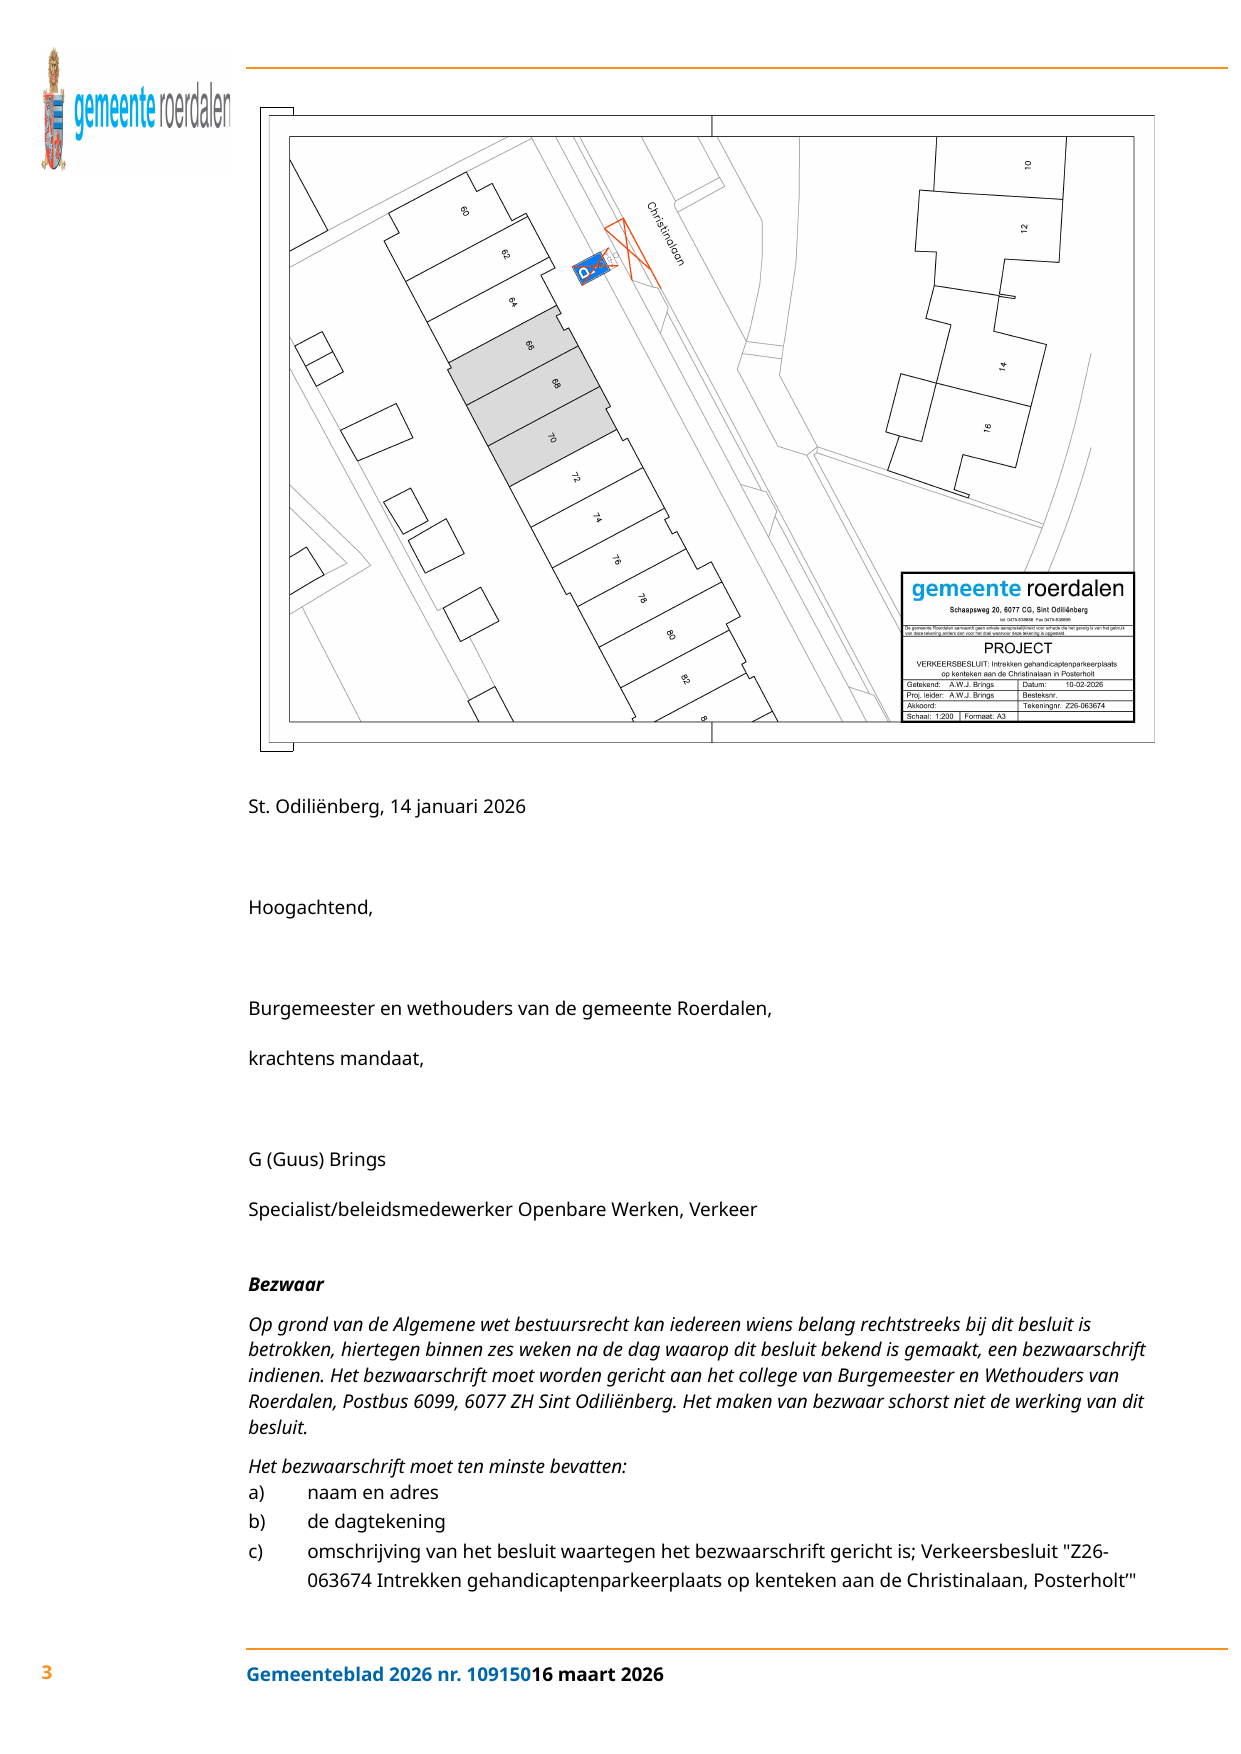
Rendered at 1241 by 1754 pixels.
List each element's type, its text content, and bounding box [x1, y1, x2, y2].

text Specialist/beleidsmedewerker Openbare Werken, Verkeer [248, 1197, 1152, 1222]
text Hoogachtend, [248, 894, 1152, 920]
text St. Odiliënberg, 14 januari 2026 [248, 793, 1152, 819]
picture [41, 47, 231, 172]
list de dagtekening [248, 1508, 1152, 1534]
text Burgemeester en wethouders van de gemeente Roerdalen, [248, 995, 1152, 1021]
picture [268, 115, 1155, 743]
text G (Guus) Brings [248, 1146, 1152, 1172]
text Het bezwaarschrift moet ten minste bevatten: [248, 1453, 1152, 1479]
text krachtens mandaat, [248, 1045, 1152, 1071]
text Bezwaar [248, 1272, 1152, 1297]
list naam en adres [248, 1479, 1152, 1504]
list omschrijving van het besluit waartegen het bezwaarschrift gericht is; Verkeersbesluit "Z26-063674 Intrekken gehandicaptenparkeerplaats op kenteken aan de Christinalaan, Posterholt’" [248, 1538, 1152, 1593]
text Op grond van de Algemene wet bestuursrecht kan iedereen wiens belang rechtstreeks bij dit besluit is betrokken, hiertegen binnen zes weken na de dag waarop dit besluit bekend is gemaakt, een bezwaarschrift indienen. Het bezwaarschrift moet worden gericht aan het college van Burgemeester en Wethouders van Roerdalen, Postbus 6099, 6077 ZH Sint Odiliënberg. Het maken van bezwaar schorst niet de werking van dit besluit. [248, 1311, 1152, 1439]
